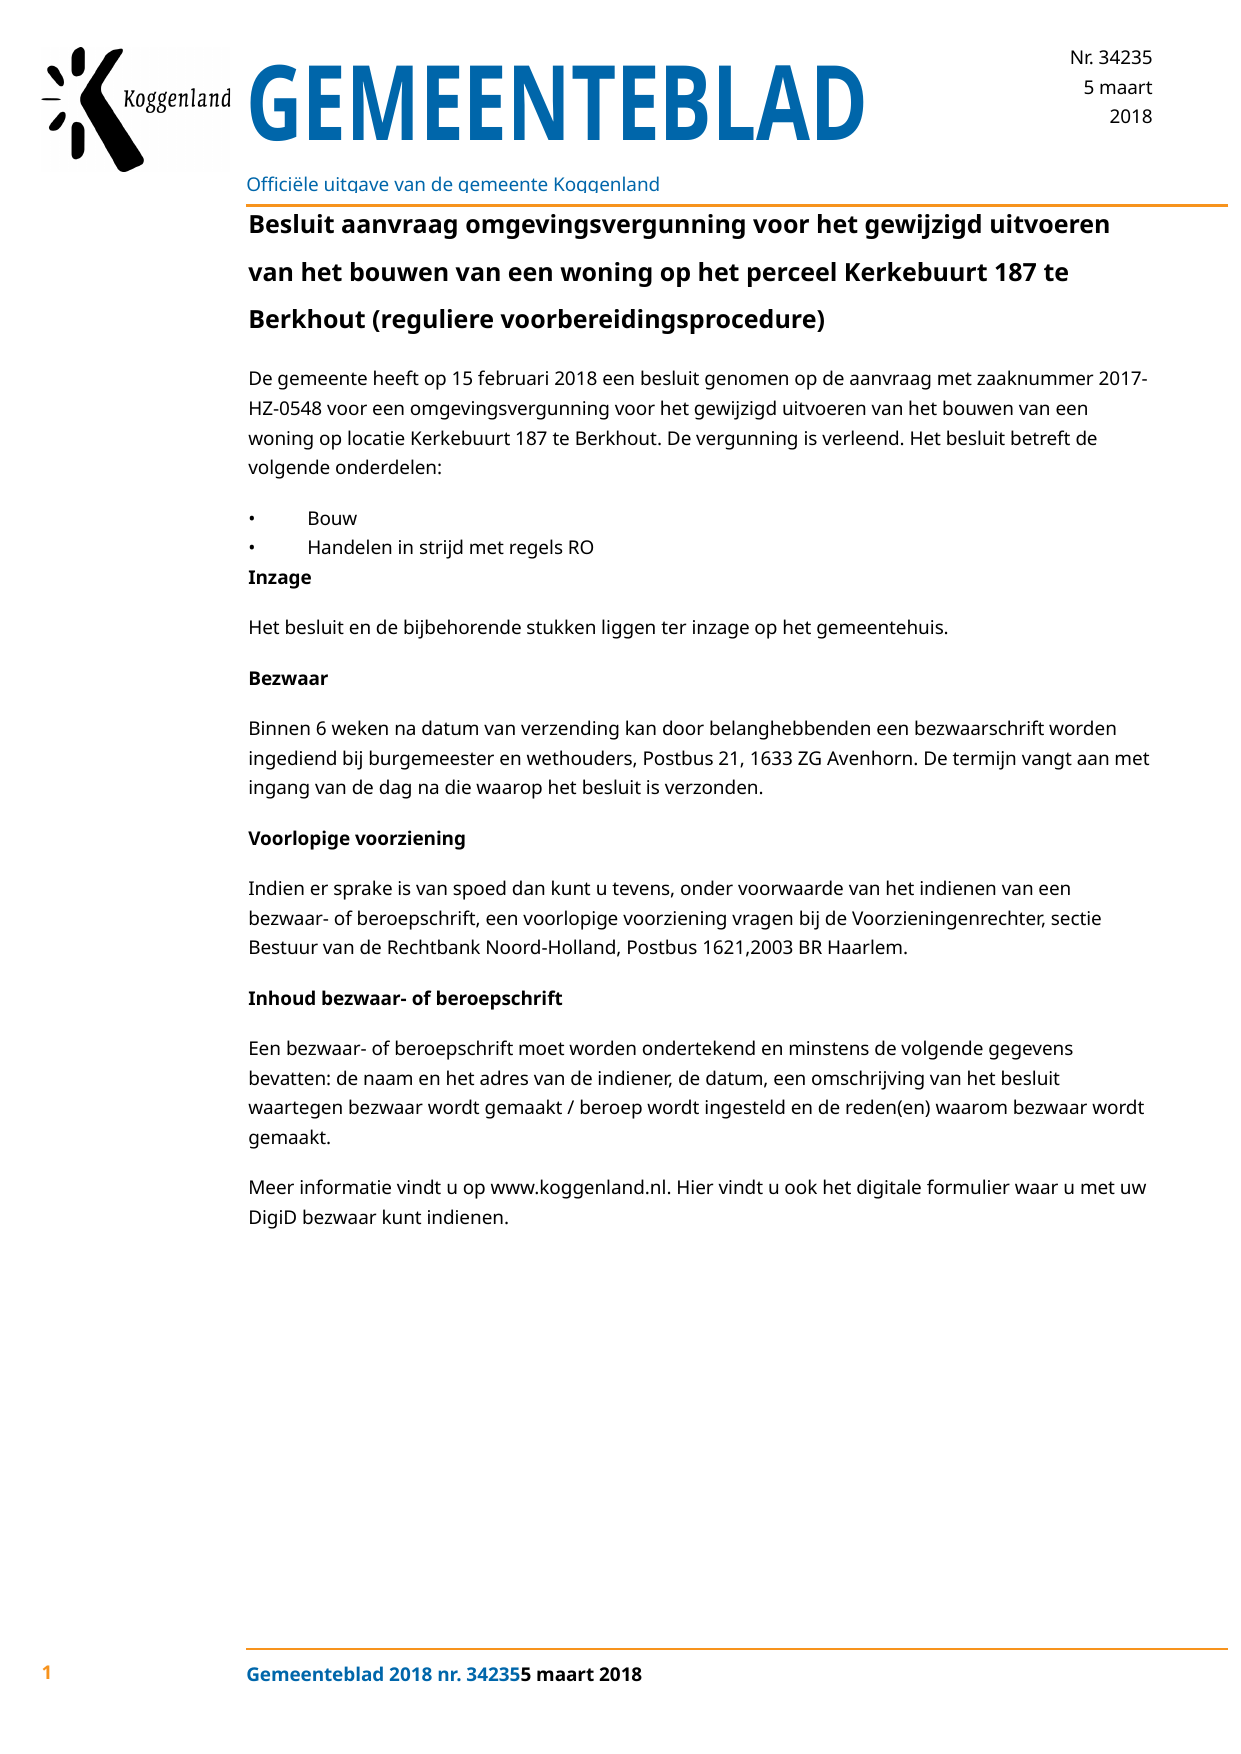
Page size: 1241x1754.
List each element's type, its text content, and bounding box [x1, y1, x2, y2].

text Het besluit en de bijbehorende stukken liggen ter inzage op het gemeentehuis. [248, 614, 1152, 640]
picture [41, 47, 231, 172]
text Besluit aanvraag omgevingsvergunning voor het gewijzigd uitvoeren van het bouwen van een woning op het perceel Kerkebuurt 187 te Berkhout (reguliere voorbereidingsprocedure) [248, 207, 1152, 336]
text Inhoud bezwaar- of beroepschrift [248, 985, 1152, 1010]
text Indien er sprake is van spoed dan kunt u tevens, onder voorwaarde van het indienen van een bezwaar- of beroepschrift, een voorlopige voorziening vragen bij de Voorzieningenrechter, sectie Bestuur van de Rechtbank Noord-Holland, Postbus 1621,2003 BR Haarlem. [248, 875, 1152, 960]
text Meer informatie vindt u op www.koggenland.nl. Hier vindt u ook het digitale formulier waar u met uw DigiD bezwaar kunt indienen. [248, 1174, 1152, 1229]
text Een bezwaar- of beroepschrift moet worden ondertekend en minstens de volgende gegevens bevatten: de naam en het adres van de indiener, de datum, een omschrijving van het besluit waartegen bezwaar wordt gemaakt / beroep wordt ingesteld en de reden(en) waarom bezwaar wordt gemaakt. [248, 1035, 1152, 1149]
list Bouw [248, 505, 1152, 530]
text Voorlopige voorziening [248, 825, 1152, 850]
text Binnen 6 weken na datum van verzending kan door belanghebbenden een bezwaarschrift worden ingediend bij burgemeester en wethouders, Postbus 21, 1633 ZG Avenhorn. De termijn vangt aan met ingang van de dag na die waarop het besluit is verzonden. [248, 715, 1152, 800]
text De gemeente heeft op 15 februari 2018 een besluit genomen op de aanvraag met zaaknummer 2017-HZ-0548 voor een omgevingsvergunning voor het gewijzigd uitvoeren van het bouwen van een woning op locatie Kerkebuurt 187 te Berkhout. De vergunning is verleend. Het besluit betreft de volgende onderdelen: [248, 366, 1152, 480]
list Handelen in strijd met regels RO [248, 534, 1152, 560]
text Bezwaar [248, 665, 1152, 690]
text Inzage [248, 564, 1152, 589]
